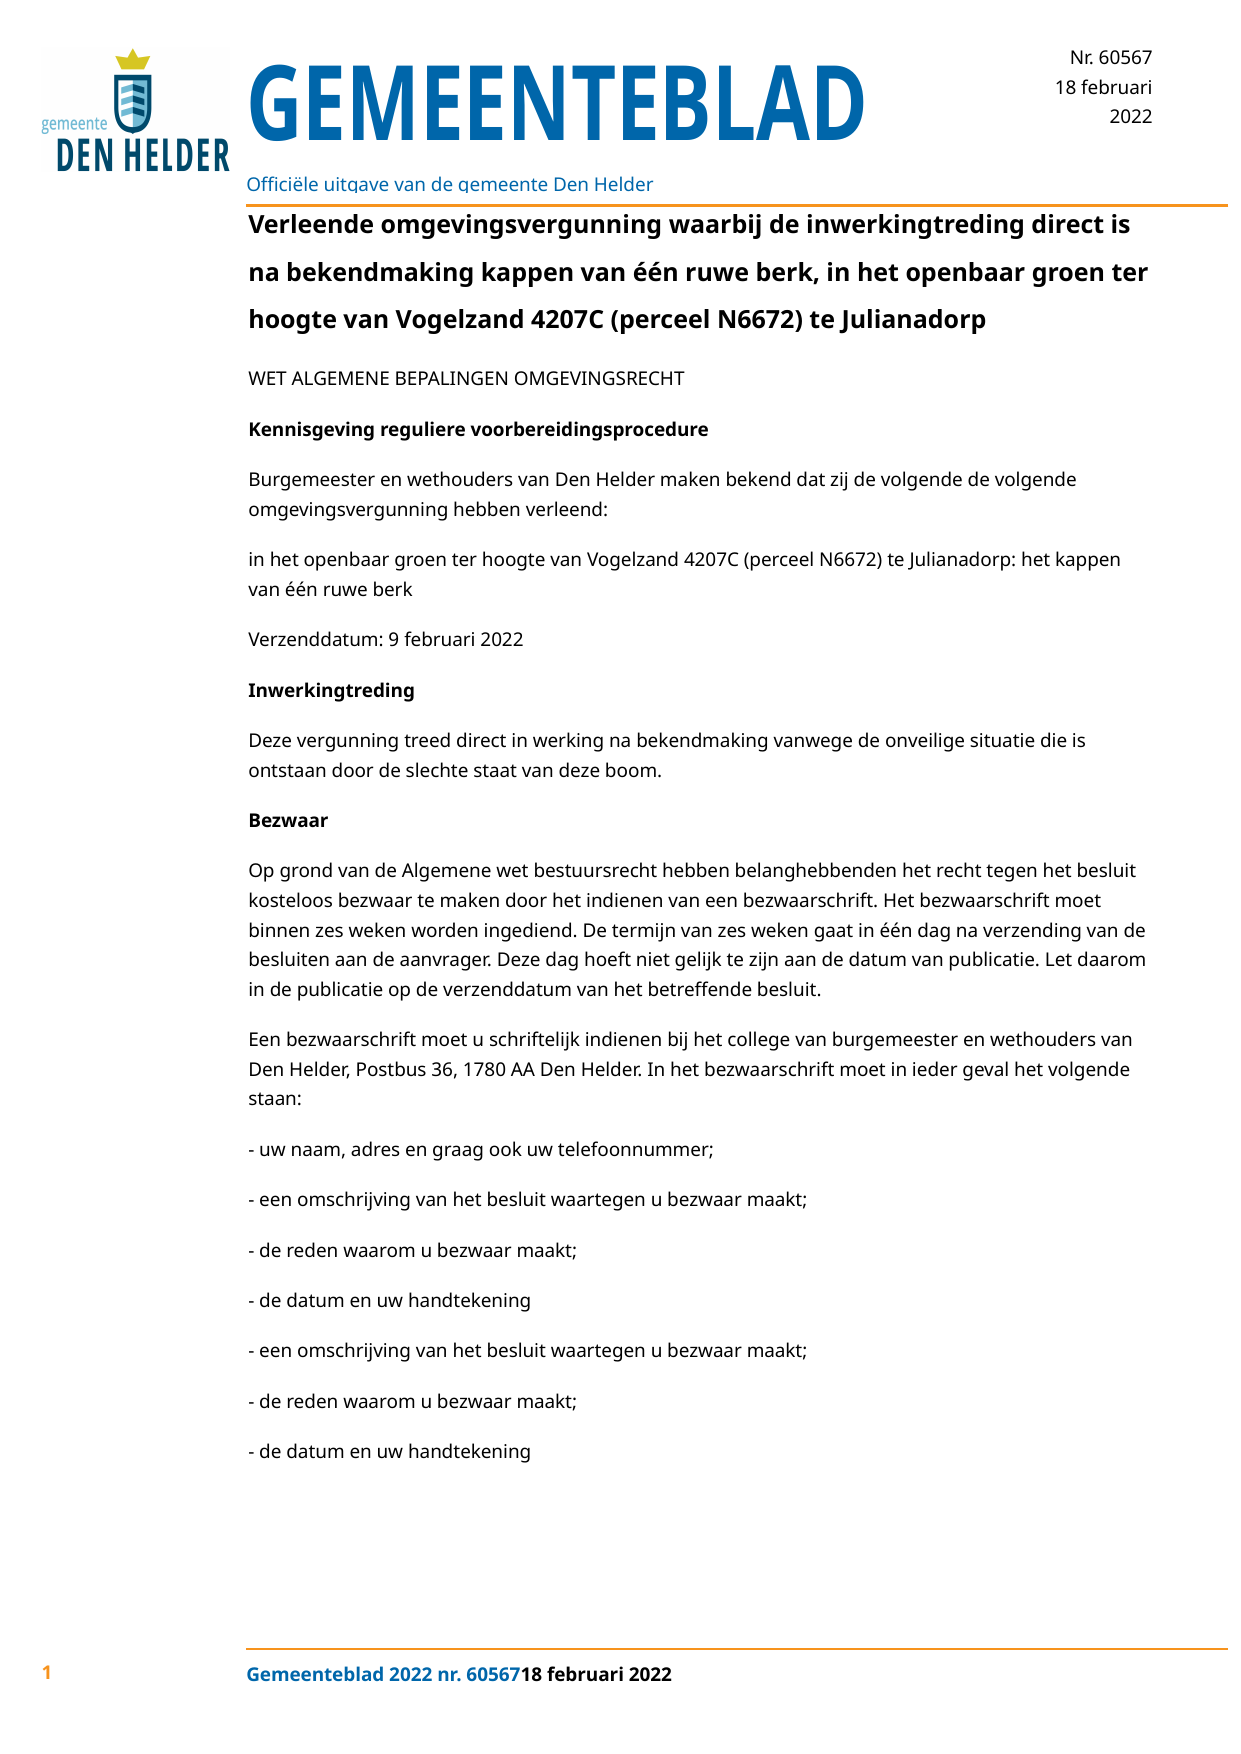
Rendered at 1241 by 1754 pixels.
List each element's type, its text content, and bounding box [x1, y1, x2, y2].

picture [100, 154, 106, 172]
text Een bezwaarschrift moet u schriftelijk indienen bij het college van burgemeester en wethouders van Den Helder, Postbus 36, 1780 AA Den Helder. In het bezwaarschrift moet in ieder geval het volgende staan: [248, 1026, 1152, 1111]
text - een omschrijving van het besluit waartegen u bezwaar maakt; [248, 1186, 1152, 1212]
picture [130, 157, 135, 172]
text - de datum en uw handtekening [248, 1287, 1152, 1313]
picture [220, 160, 224, 172]
text - de reden waarom u bezwaar maakt; [248, 1388, 1152, 1414]
picture [182, 144, 187, 165]
text Bezwaar [248, 807, 1152, 833]
text Inwerkingtreding [248, 677, 1152, 702]
text - de datum en uw handtekening [248, 1438, 1152, 1464]
text Verleende omgevingsvergunning waarbij de inwerkingtreding direct is na bekendmaking kappen van één ruwe berk, in het openbaar groen ter hoogte van Vogelzand 4207C (perceel N6672) te Julianadorp [248, 207, 1152, 336]
text Burgemeester en wethouders van Den Helder maken bekend dat zij de volgende de volgende omgevingsvergunning hebben verleend: [248, 466, 1152, 522]
text - de reden waarom u bezwaar maakt; [248, 1237, 1152, 1262]
picture [41, 47, 231, 172]
text - een omschrijving van het besluit waartegen u bezwaar maakt; [248, 1338, 1152, 1363]
text Verzenddatum: 9 februari 2022 [248, 626, 1152, 652]
text WET ALGEMENE BEPALINGEN OMGEVINGSRECHT [248, 366, 1152, 391]
text Deze vergunning treed direct in werking na bekendmaking vanwege de onveilige situatie die is ontstaan door de slechte staat van deze boom. [248, 727, 1152, 782]
text Op grond van de Algemene wet bestuursrecht hebben belanghebbenden het recht tegen het besluit kosteloos bezwaar te maken door het indienen van een bezwaarschrift. Het bezwaarschrift moet binnen zes weken worden ingediend. De termijn van zes weken gaat in één dag na verzending van de besluiten aan de aanvrager. Deze dag hoeft niet gelijk te zijn aan de datum van publicatie. Let daarom in de publicatie op de verzenddatum van het betreffende besluit. [248, 858, 1152, 1002]
picture [63, 144, 68, 165]
text Kennisgeving reguliere voorbereidingsprocedure [248, 416, 1152, 442]
text in het openbaar groen ter hoogte van Vogelzand 4207C (perceel N6672) te Julianadorp: het kappen van één ruwe berk [248, 546, 1152, 602]
text - uw naam, adres en graag ook uw telefoonnummer; [248, 1136, 1152, 1162]
